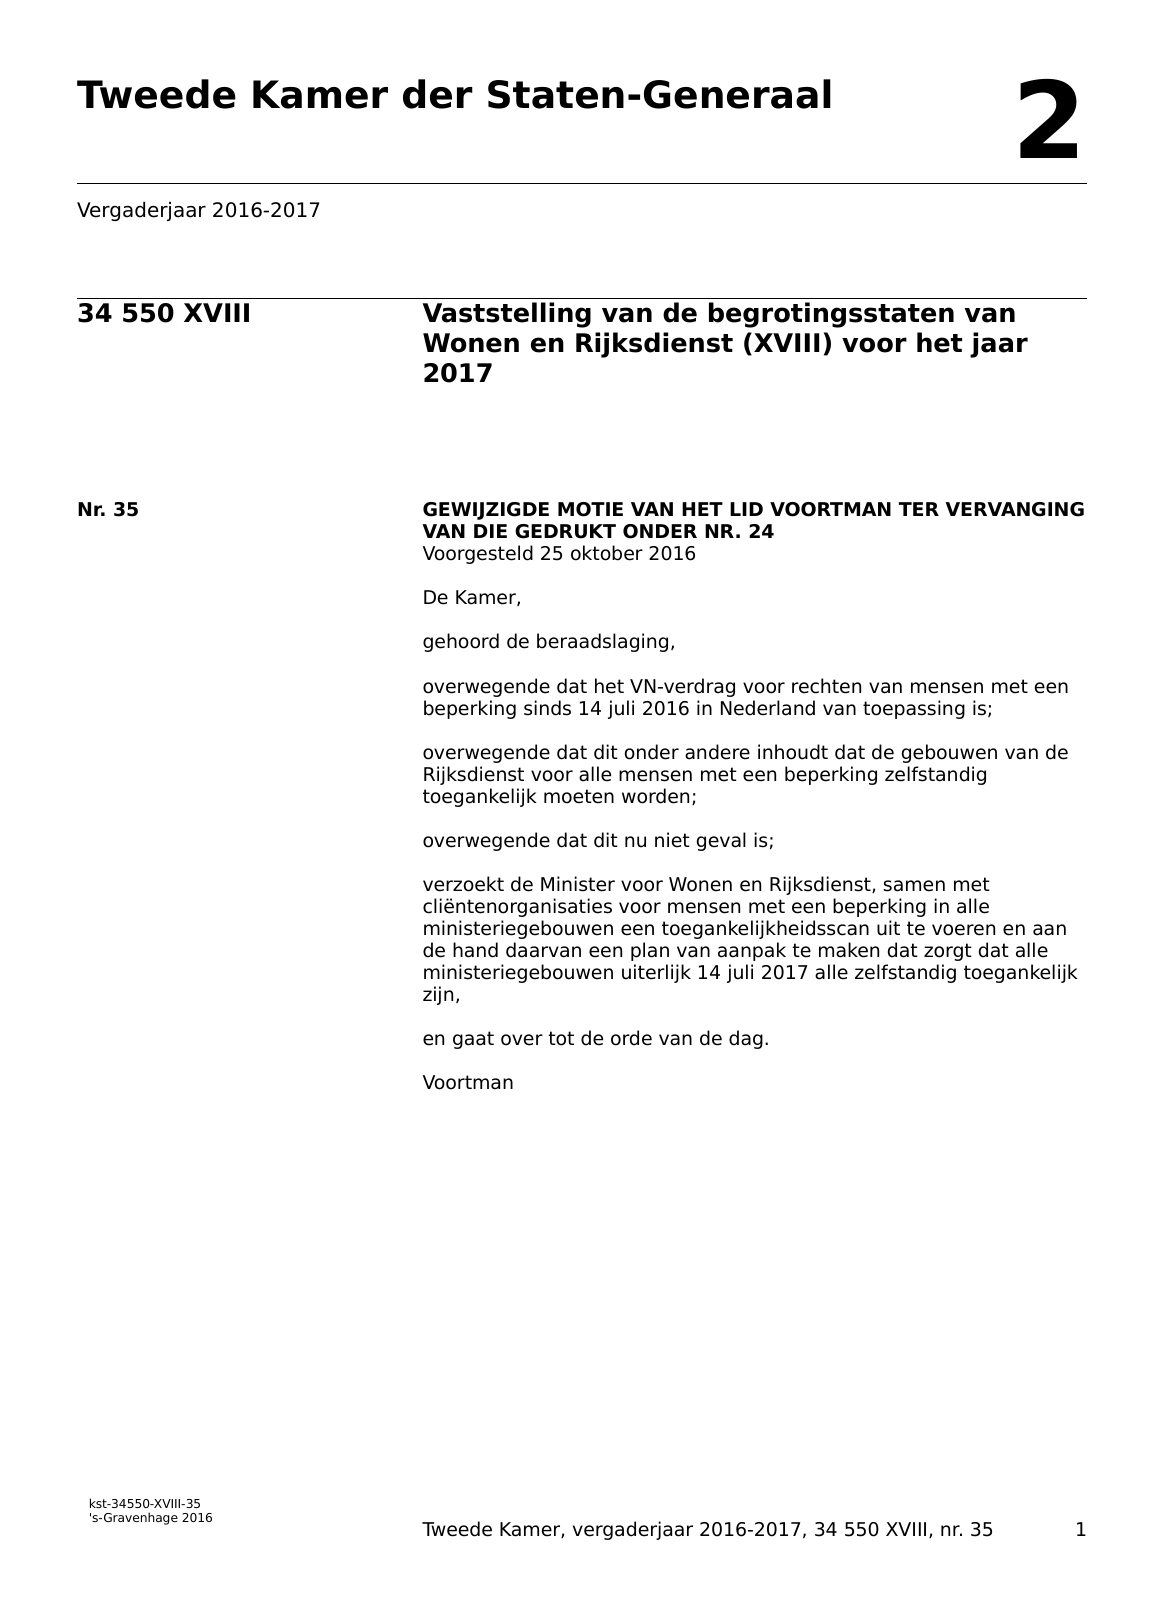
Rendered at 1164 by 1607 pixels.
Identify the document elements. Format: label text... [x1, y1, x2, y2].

subtitle Nr. 35 GEWIJZIGDE MOTIE VAN HET LID VOORTMAN TER VERVANGING VAN DIE GEDRUKT ONDER NR. 24 [77, 499, 1087, 543]
text 's-Gravenhage 2016 [88, 1511, 323, 1525]
text overwegende dat het VN-verdrag voor rechten van mensen met een beperking sinds 14 juli 2016 in Nederland van toepassing is; [422, 676, 1087, 719]
text verzoekt de Minister voor Wonen en Rijksdienst, samen met cliëntenorganisaties voor mensen met een beperking in alle ministeriegebouwen een toegankelijkheidsscan uit te voeren en aan de hand daarvan een plan van aanpak te maken dat zorgt dat alle ministeriegebouwen uiterlijk 14 juli 2017 alle zelfstandig toegankelijk zijn, [422, 874, 1087, 1006]
table_cell Vergaderjaar 2016-2017 [77, 184, 1087, 298]
table_header Tweede Kamer der Staten-Generaal [77, 59, 886, 183]
text kst-34550-XVIII-35 [88, 1497, 323, 1511]
table_header 2 [886, 59, 1087, 183]
subtitle 34 550 XVIII Vaststelling van de begrotingsstaten van Wonen en Rijksdienst (XVIII) voor het jaar 2017 [77, 299, 1087, 388]
text Voorgesteld 25 oktober 2016 [422, 543, 1087, 565]
text gehoord de beraadslaging, [422, 631, 1087, 653]
text overwegende dat dit onder andere inhoudt dat de gebouwen van de Rijksdienst voor alle mensen met een beperking zelfstandig toegankelijk moeten worden; [422, 742, 1087, 808]
text en gaat over tot de orde van de dag. [422, 1028, 1087, 1050]
text overwegende dat dit nu niet geval is; [422, 830, 1087, 852]
text De Kamer, [422, 587, 1087, 609]
text Voortman [422, 1072, 1087, 1094]
